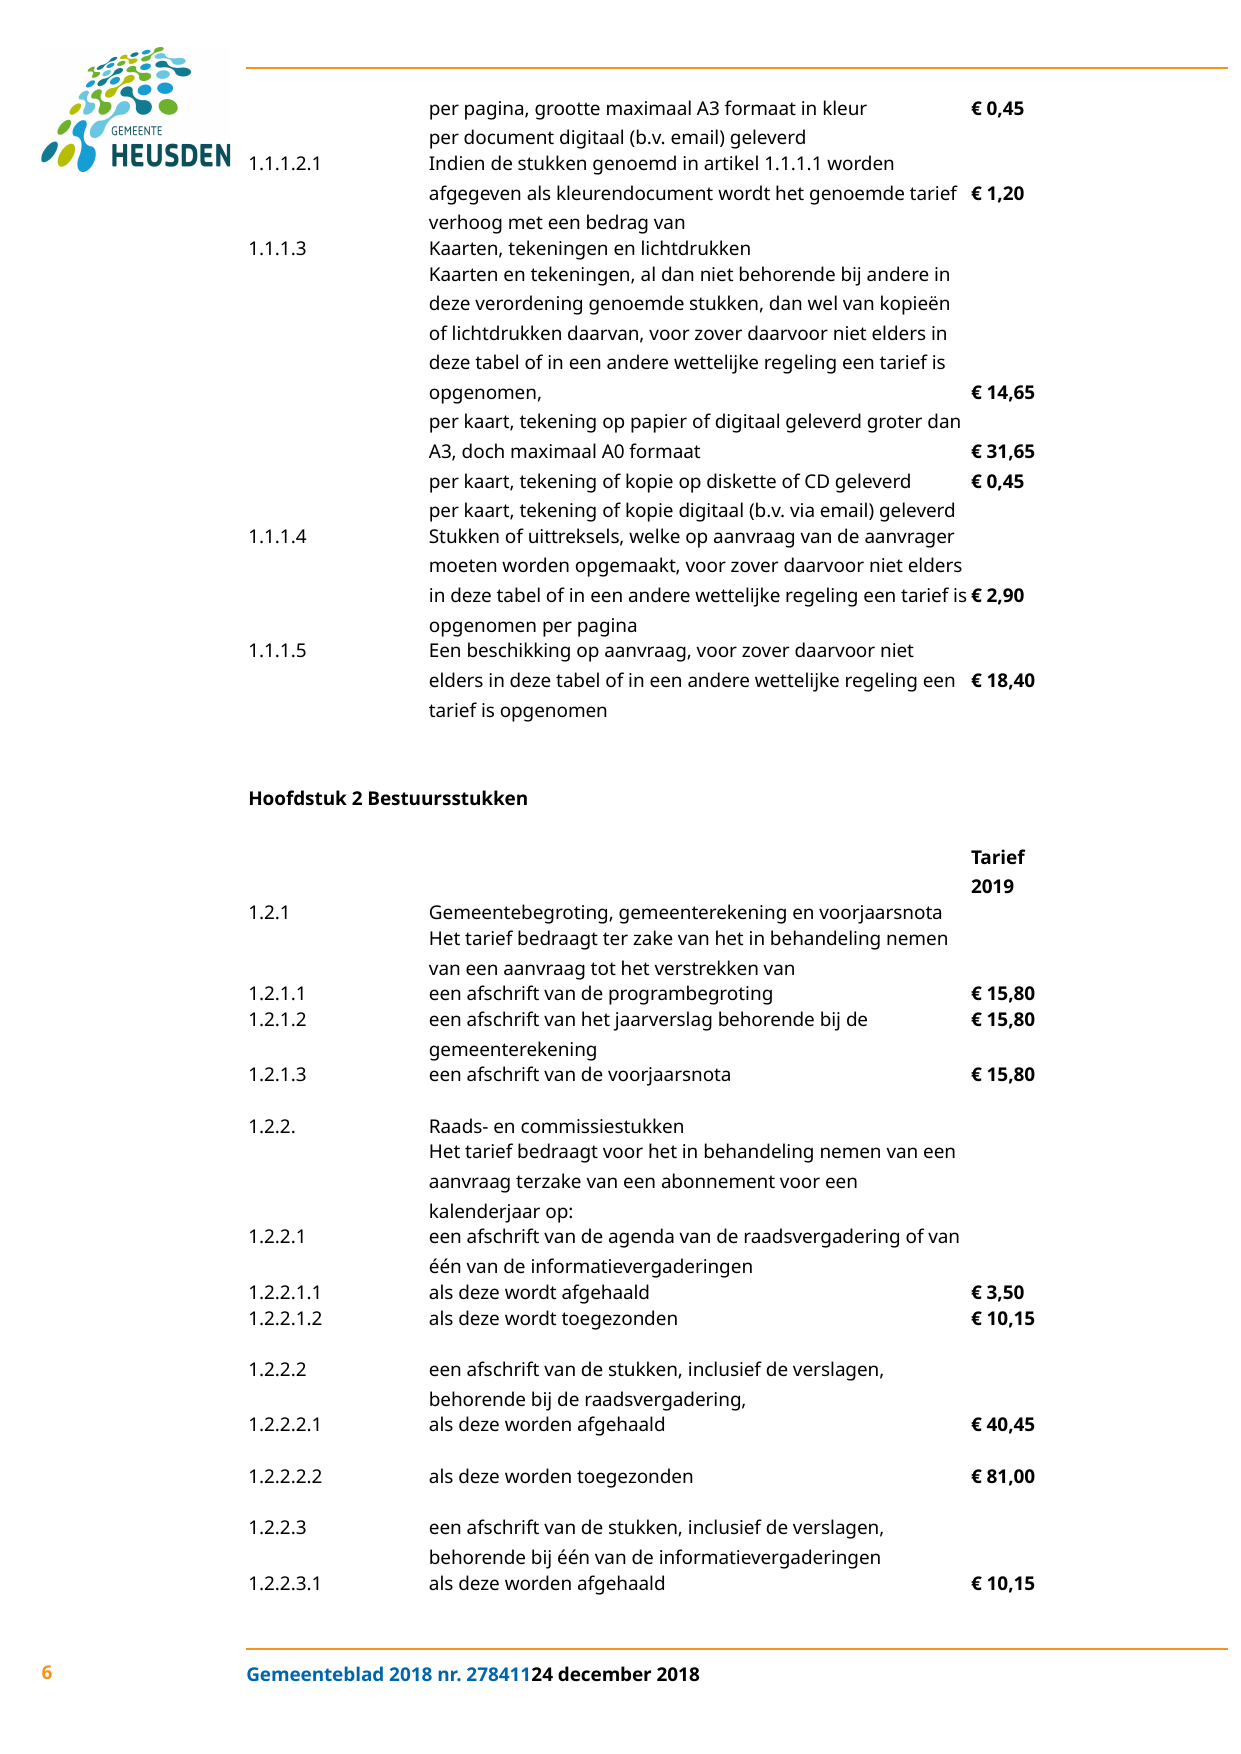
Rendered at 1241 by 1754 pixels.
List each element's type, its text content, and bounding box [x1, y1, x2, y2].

table_cell 1.2.2.3.1 [248, 1570, 429, 1595]
table_cell een afschrift van de voorjaarsnota [429, 1062, 971, 1087]
table_cell Kaarten en tekeningen, al dan niet behorende bij andere in deze verordening genoemde stukken, dan wel van kopieën of lichtdrukken daarvan, voor zover daarvoor niet elders in deze tabel of in een andere wettelijke regeling een tarief is opgenomen, per kaart, tekening op papier of digitaal geleverd groter dan A3, doch maximaal A0 formaat per kaart, tekening of kopie op diskette of CD geleverd per kaart, tekening of kopie digitaal (b.v. via email) geleverd [429, 261, 971, 523]
table_cell € 81,00 [971, 1463, 1152, 1489]
table_cell als deze worden afgehaald [429, 1411, 971, 1437]
table_cell als deze wordt afgehaald [429, 1279, 971, 1305]
table_cell € 1,20 [971, 150, 1152, 235]
table_cell 1.1.1.4 [248, 523, 429, 638]
table_cell 1.1.1.2.1 [248, 150, 429, 235]
table_cell Kaarten, tekeningen en lichtdrukken [429, 235, 971, 261]
table_cell [971, 925, 1152, 981]
table_cell [248, 261, 429, 523]
table_cell € 15,80 [971, 981, 1152, 1006]
table_cell [248, 1489, 429, 1514]
table_cell [971, 1224, 1152, 1279]
table_cell € 10,15 [971, 1305, 1152, 1330]
table_cell een afschrift van de agenda van de raadsvergadering of van één van de informatievergaderingen [429, 1224, 971, 1279]
table_cell 1.2.1 [248, 900, 429, 925]
table_cell een afschrift van het jaarverslag behorende bij de gemeenterekening [429, 1006, 971, 1062]
table_cell [971, 1139, 1152, 1224]
table_cell 1.2.2.2.1 [248, 1411, 429, 1437]
table_cell [971, 1514, 1152, 1570]
table_cell [971, 1437, 1152, 1463]
table_cell Stukken of uittreksels, welke op aanvraag van de aanvrager moeten worden opgemaakt, voor zover daarvoor niet elders in deze tabel of in een andere wettelijke regeling een tarief is opgenomen per pagina [429, 523, 971, 638]
table_cell [971, 1330, 1152, 1356]
table_cell [971, 900, 1152, 925]
table_cell Indien de stukken genoemd in artikel 1.1.1.1 worden afgegeven als kleurendocument wordt het genoemde tarief verhoog met een bedrag van [429, 150, 971, 235]
table_header [248, 844, 429, 899]
table_cell € 10,15 [971, 1570, 1152, 1595]
table_cell [971, 1087, 1152, 1113]
table_cell [971, 1489, 1152, 1514]
table_cell 1.2.1.3 [248, 1062, 429, 1087]
table_cell 1.1.1.5 [248, 638, 429, 722]
table_cell € 14,65 € 31,65 € 0,45 [971, 261, 1152, 523]
table_cell 1.2.2.2 [248, 1356, 429, 1411]
table_cell [971, 1113, 1152, 1139]
table_cell [248, 925, 429, 981]
table_cell een afschrift van de stukken, inclusief de verslagen, behorende bij één van de informatievergaderingen [429, 1514, 971, 1570]
table_cell [429, 1437, 971, 1463]
table_cell als deze worden toegezonden [429, 1463, 971, 1489]
table_cell een afschrift van de programbegroting [429, 981, 971, 1006]
table_cell € 18,40 [971, 638, 1152, 722]
table_cell 1.2.2.2.2 [248, 1463, 429, 1489]
table_cell per pagina, grootte maximaal A3 formaat in kleur per document digitaal (b.v. email) geleverd [429, 95, 971, 150]
table_cell [248, 95, 429, 150]
table_cell 1.2.2. [248, 1113, 429, 1139]
table_cell als deze wordt toegezonden [429, 1305, 971, 1330]
table_cell [429, 1330, 971, 1356]
table_cell 1.1.1.3 [248, 235, 429, 261]
table_cell als deze worden afgehaald [429, 1570, 971, 1595]
table_cell Een beschikking op aanvraag, voor zover daarvoor niet elders in deze tabel of in een andere wettelijke regeling een tarief is opgenomen [429, 638, 971, 722]
table_cell 1.2.2.1 [248, 1224, 429, 1279]
table_cell [248, 1437, 429, 1463]
table_cell Het tarief bedraagt voor het in behandeling nemen van een aanvraag terzake van een abonnement voor een kalenderjaar op: [429, 1139, 971, 1224]
table_cell € 40,45 [971, 1411, 1152, 1437]
table_cell [971, 1356, 1152, 1411]
table_header [429, 844, 971, 899]
table_cell [971, 235, 1152, 261]
table_cell [429, 1087, 971, 1113]
table_cell [248, 1139, 429, 1224]
table_cell 1.2.1.2 [248, 1006, 429, 1062]
table_cell € 0,45 [971, 95, 1152, 150]
table_cell Het tarief bedraagt ter zake van het in behandeling nemen van een aanvraag tot het verstrekken van [429, 925, 971, 981]
table_cell [248, 1087, 429, 1113]
table_cell 1.2.2.1.1 [248, 1279, 429, 1305]
table_cell 1.2.2.3 [248, 1514, 429, 1570]
text Hoofdstuk 2 Bestuursstukken [248, 785, 1152, 811]
table_cell € 2,90 [971, 523, 1152, 638]
table_cell € 15,80 [971, 1062, 1152, 1087]
table_cell 1.2.2.1.2 [248, 1305, 429, 1330]
table_cell [429, 1489, 971, 1514]
table_cell een afschrift van de stukken, inclusief de verslagen, behorende bij de raadsvergadering, [429, 1356, 971, 1411]
table_header Tarief 2019 [971, 844, 1152, 899]
table_cell Gemeentebegroting, gemeenterekening en voorjaarsnota [429, 900, 971, 925]
table_cell 1.2.1.1 [248, 981, 429, 1006]
picture [41, 47, 231, 172]
table_cell € 15,80 [971, 1006, 1152, 1062]
table_cell € 3,50 [971, 1279, 1152, 1305]
table_cell [248, 1330, 429, 1356]
table_cell Raads- en commissiestukken [429, 1113, 971, 1139]
